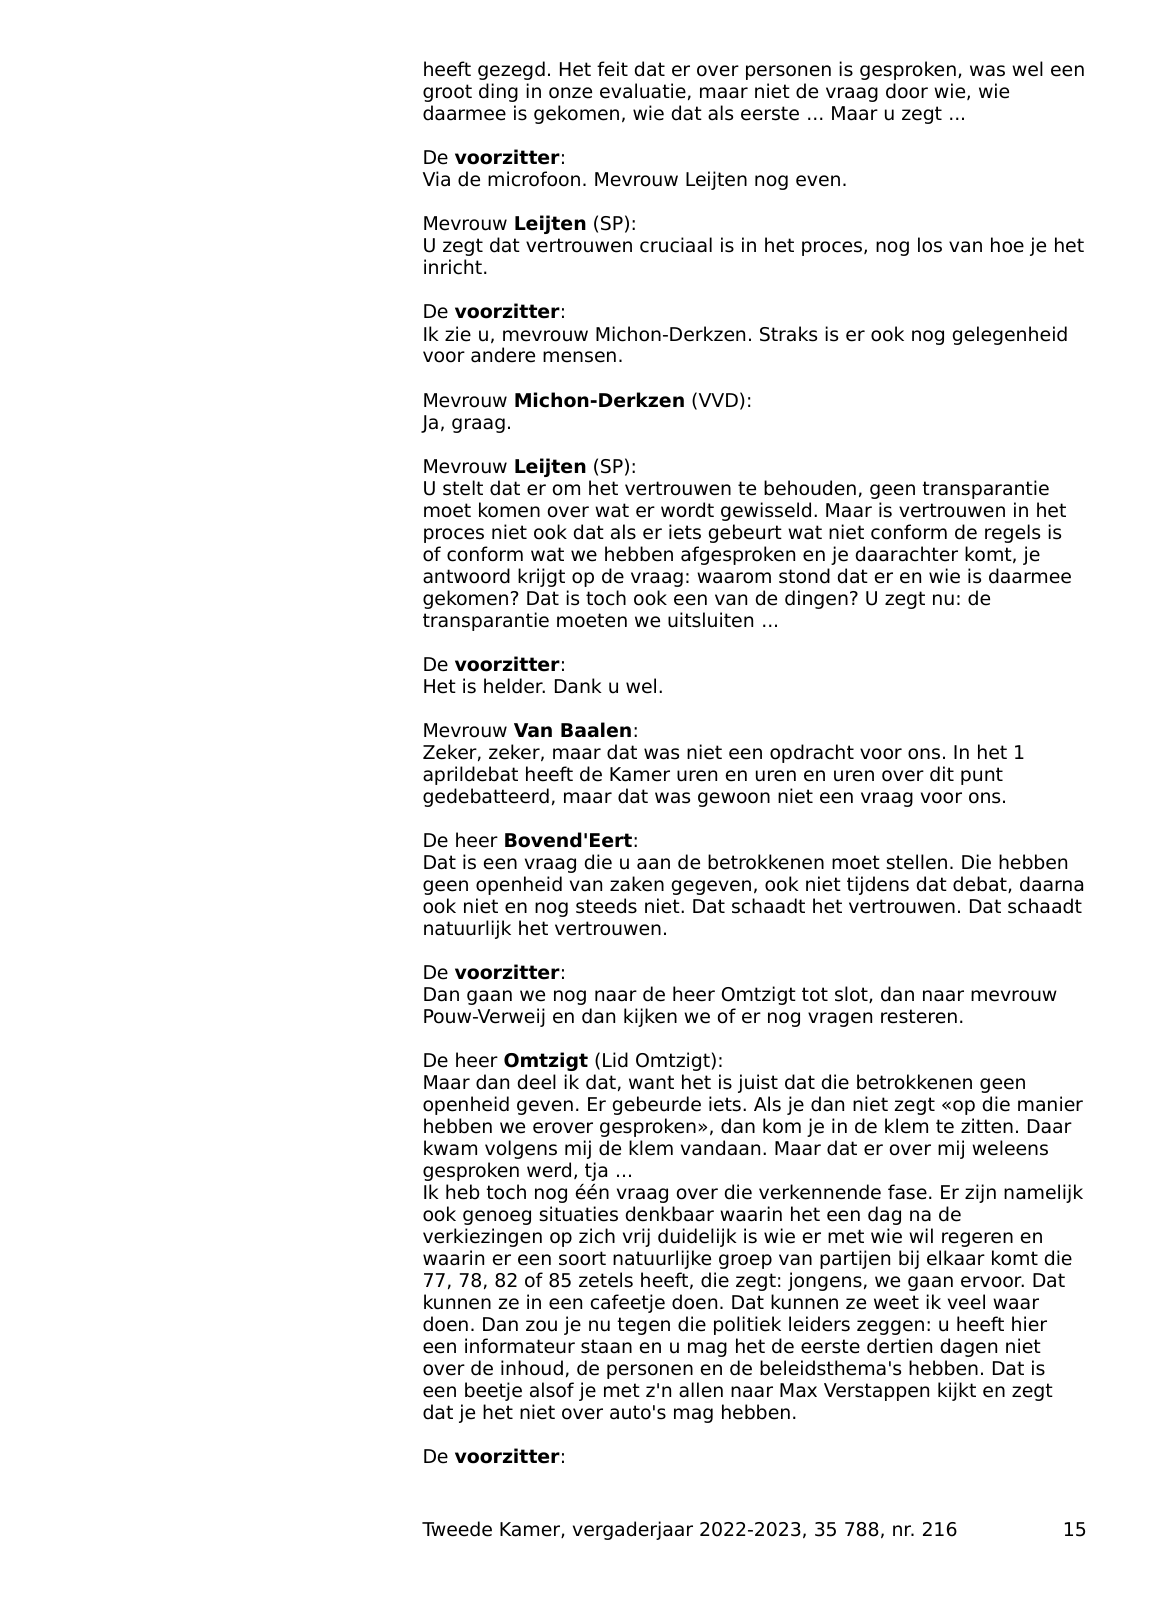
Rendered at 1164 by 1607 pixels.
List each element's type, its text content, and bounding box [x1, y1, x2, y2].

text U zegt dat vertrouwen cruciaal is in het proces, nog los van hoe je het inricht. [422, 235, 1087, 279]
text Dat is een vraag die u aan de betrokkenen moet stellen. Die hebben geen openheid van zaken gegeven, ook niet tijdens dat debat, daarna ook niet en nog steeds niet. Dat schaadt het vertrouwen. Dat schaadt natuurlijk het vertrouwen. [422, 852, 1087, 940]
text Maar dan deel ik dat, want het is juist dat die betrokkenen geen openheid geven. Er gebeurde iets. Als je dan niet zegt «op die manier hebben we erover gesproken», dan kom je in de klem te zitten. Daar kwam volgens mij de klem vandaan. Maar dat er over mij weleens gesproken werd, tja ... [422, 1072, 1087, 1182]
text De voorzitter: [422, 147, 1087, 169]
text De voorzitter: [422, 962, 1087, 984]
text Mevrouw Van Baalen: [422, 720, 1087, 742]
text Ja, graag. [422, 412, 1087, 433]
text De voorzitter: [422, 301, 1087, 323]
text Dan gaan we nog naar de heer Omtzigt tot slot, dan naar mevrouw Pouw-Verweij en dan kijken we of er nog vragen resteren. [422, 984, 1087, 1028]
text heeft gezegd. Het feit dat er over personen is gesproken, was wel een groot ding in onze evaluatie, maar niet de vraag door wie, wie daarmee is gekomen, wie dat als eerste ... Maar u zegt ... [422, 59, 1087, 125]
text De voorzitter: [422, 654, 1087, 676]
text De voorzitter: [422, 1446, 1087, 1468]
text Het is helder. Dank u wel. [422, 676, 1087, 698]
text De heer Bovend'Eert: [422, 830, 1087, 852]
text Via de microfoon. Mevrouw Leijten nog even. [422, 169, 1087, 191]
text U stelt dat er om het vertrouwen te behouden, geen transparantie moet komen over wat er wordt gewisseld. Maar is vertrouwen in het proces niet ook dat als er iets gebeurt wat niet conform de regels is of conform wat we hebben afgesproken en je daarachter komt, je antwoord krijgt op de vraag: waarom stond dat er en wie is daarmee gekomen? Dat is toch ook een van de dingen? U zegt nu: de transparantie moeten we uitsluiten ... [422, 478, 1087, 632]
text De heer Omtzigt (Lid Omtzigt): [422, 1050, 1087, 1072]
text Mevrouw Leijten (SP): [422, 213, 1087, 235]
text Zeker, zeker, maar dat was niet een opdracht voor ons. In het 1 aprildebat heeft de Kamer uren en uren en uren over dit punt gedebatteerd, maar dat was gewoon niet een vraag voor ons. [422, 742, 1087, 808]
text Ik zie u, mevrouw Michon-Derkzen. Straks is er ook nog gelegenheid voor andere mensen. [422, 323, 1087, 367]
text Mevrouw Leijten (SP): [422, 456, 1087, 478]
text Mevrouw Michon-Derkzen (VVD): [422, 389, 1087, 412]
text Ik heb toch nog één vraag over die verkennende fase. Er zijn namelijk ook genoeg situaties denkbaar waarin het een dag na de verkiezingen op zich vrij duidelijk is wie er met wie wil regeren en waarin er een soort natuurlijke groep van partijen bij elkaar komt die 77, 78, 82 of 85 zetels heeft, die zegt: jongens, we gaan ervoor. Dat kunnen ze in een cafeetje doen. Dat kunnen ze weet ik veel waar doen. Dan zou je nu tegen die politiek leiders zeggen: u heeft hier een informateur staan en u mag het de eerste dertien dagen niet over de inhoud, de personen en de beleidsthema's hebben. Dat is een beetje alsof je met z'n allen naar Max Verstappen kijkt en zegt dat je het niet over auto's mag hebben. [422, 1182, 1087, 1424]
